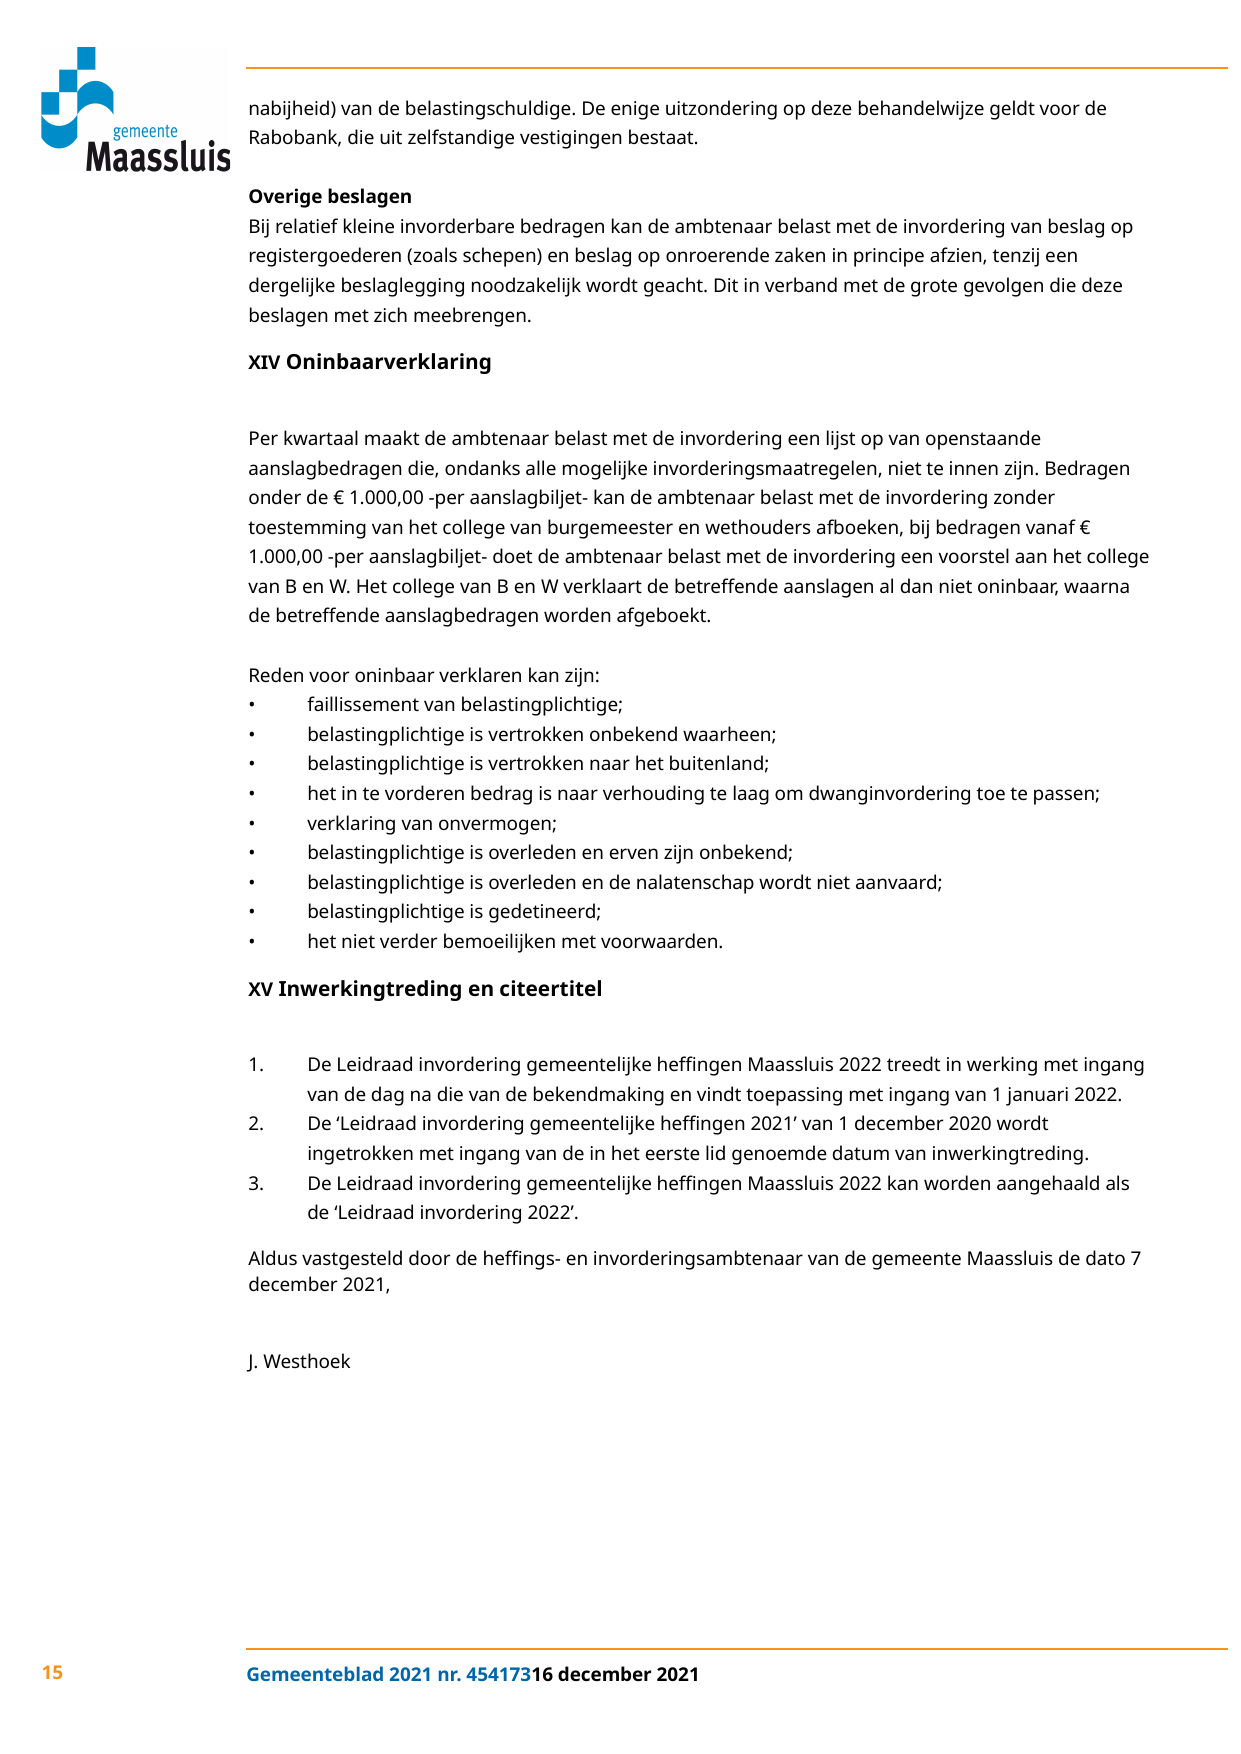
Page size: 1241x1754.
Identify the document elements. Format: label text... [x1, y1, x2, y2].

text J. Westhoek [248, 1348, 1152, 1374]
text Bij relatief kleine invorderbare bedragen kan de ambtenaar belast met de invordering van beslag op registergoederen (zoals schepen) en beslag op onroerende zaken in principe afzien, tenzij een dergelijke beslaglegging noodzakelijk wordt geacht. Dit in verband met de grote gevolgen die deze beslagen met zich meebrengen. [248, 213, 1152, 328]
list belastingplichtige is vertrokken naar het buitenland; [248, 751, 1152, 776]
list De Leidraad invordering gemeentelijke heffingen Maassluis 2022 kan worden aangehaald als de ‘Leidraad invordering 2022’. [248, 1170, 1152, 1225]
list De Leidraad invordering gemeentelijke heffingen Maassluis 2022 treedt in werking met ingang van de dag na die van de bekendmaking en vindt toepassing met ingang van 1 januari 2022. [248, 1051, 1152, 1107]
text nabijheid) van de belastingschuldige. De enige uitzondering op deze behandelwijze geldt voor de Rabobank, die uit zelfstandige vestigingen bestaat. [248, 95, 1152, 150]
list belastingplichtige is overleden en erven zijn onbekend; [248, 839, 1152, 865]
text Aldus vastgesteld door de heffings- en invorderingsambtenaar van de gemeente Maassluis de dato 7 december 2021, [248, 1245, 1152, 1296]
picture [41, 47, 77, 92]
list belastingplichtige is vertrokken onbekend waarheen; [248, 721, 1152, 747]
text Reden voor oninbaar verklaren kan zijn: [248, 662, 1152, 688]
text Per kwartaal maakt de ambtenaar belast met de invordering een lijst op van openstaande aanslagbedragen die, ondanks alle mogelijke invorderingsmaatregelen, niet te innen zijn. Bedragen onder de € 1.000,00 -per aanslagbiljet- kan de ambtenaar belast met de invordering zonder toestemming van het college van burgemeester en wethouders afboeken, bij bedragen vanaf € 1.000,00 -per aanslagbiljet- doet de ambtenaar belast met de invordering een voorstel aan het college van B en W. Het college van B en W verklaart de betreffende aanslagen al dan niet oninbaar, waarna de betreffende aanslagbedragen worden afgeboekt. [248, 425, 1152, 628]
list het niet verder bemoeilijken met voorwaarden. [248, 928, 1152, 954]
list De ‘Leidraad invordering gemeentelijke heffingen 2021’ van 1 december 2020 wordt ingetrokken met ingang van de in het eerste lid genoemde datum van inwerkingtreding. [248, 1111, 1152, 1166]
list faillissement van belastingplichtige; [248, 691, 1152, 717]
list belastingplichtige is overleden en de nalatenschap wordt niet aanvaard; [248, 869, 1152, 895]
list belastingplichtige is gedetineerd; [248, 898, 1152, 924]
list het in te vorderen bedrag is naar verhouding te laag om dwanginvordering toe te passen; [248, 780, 1152, 806]
text XIV Oninbaarverklaring [248, 347, 1152, 376]
list verklaring van onvermogen; [248, 810, 1152, 836]
picture [41, 47, 231, 172]
text Overige beslagen [248, 183, 1152, 209]
text XV Inwerkingtreding en citeertitel [248, 974, 1152, 1002]
